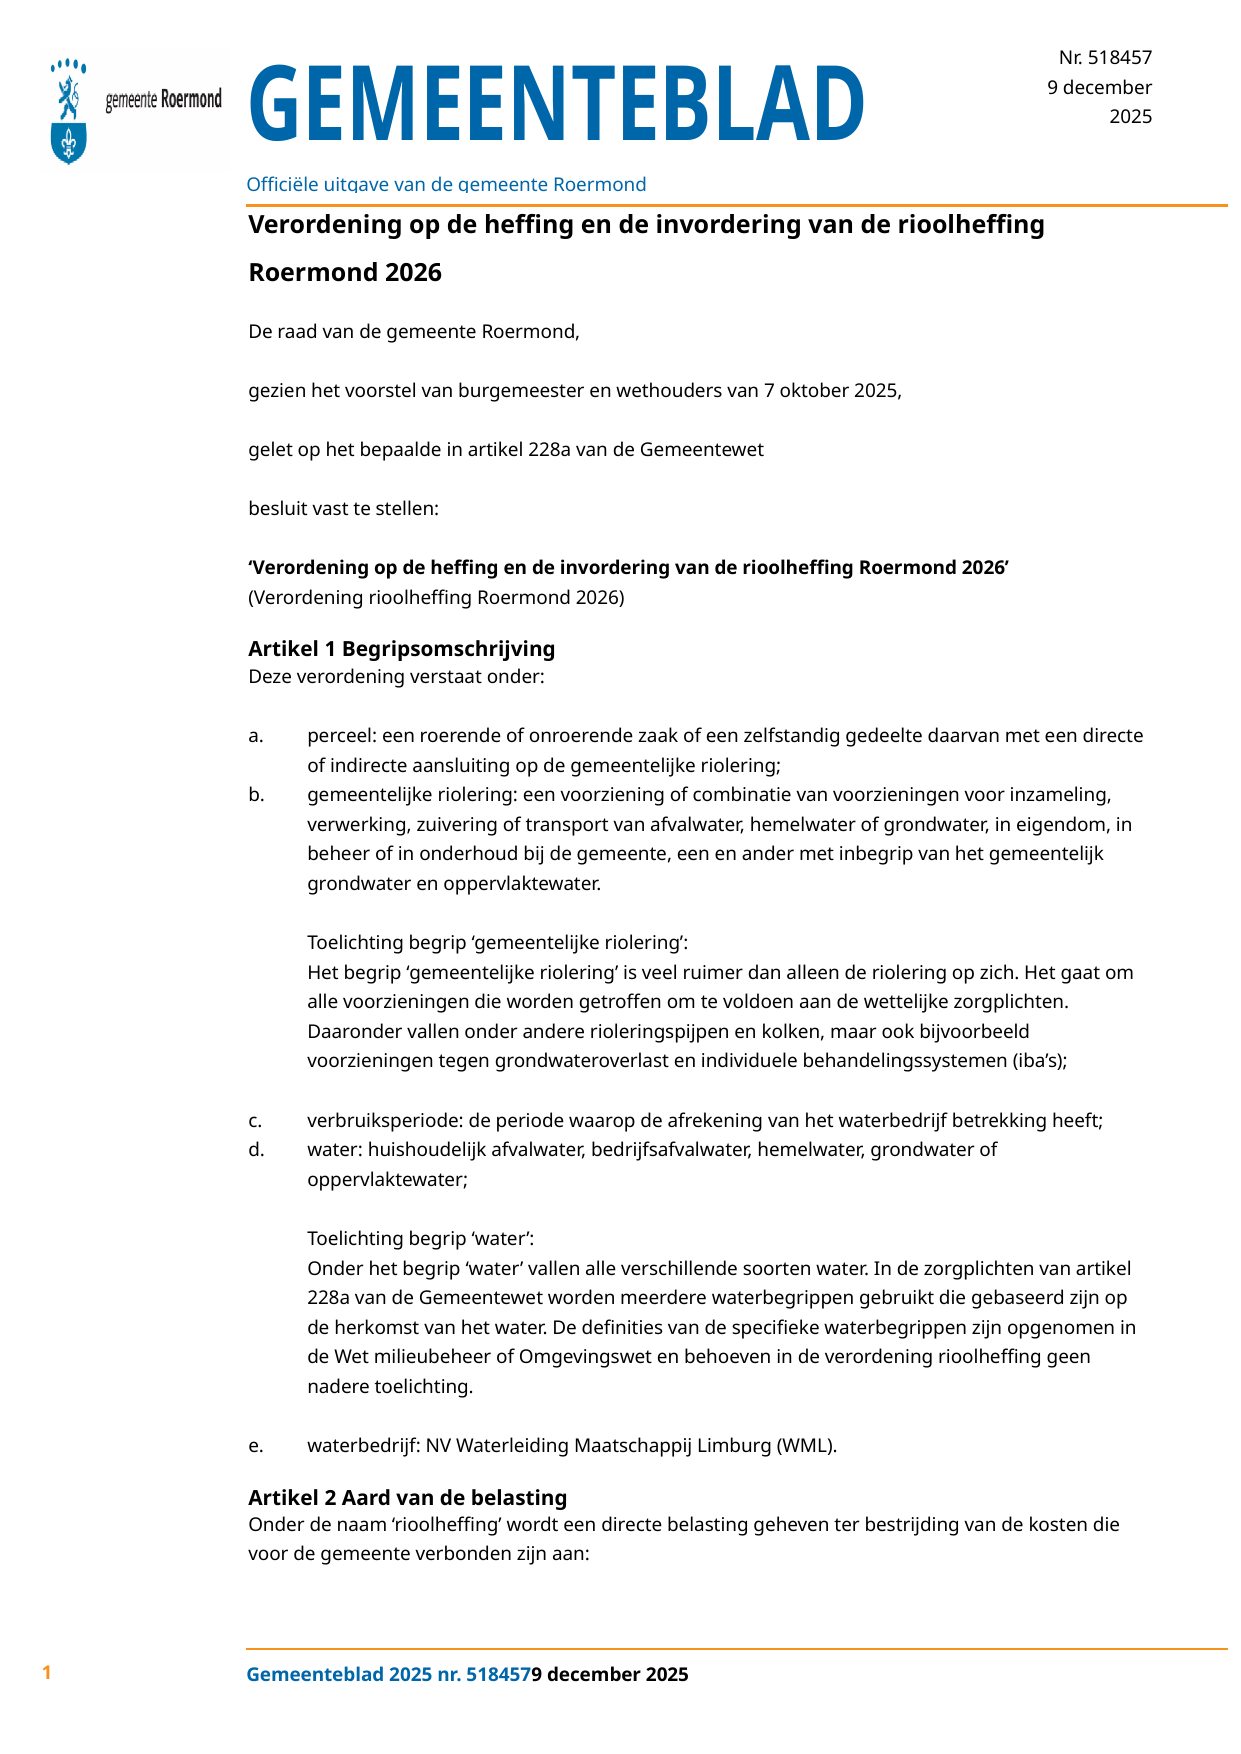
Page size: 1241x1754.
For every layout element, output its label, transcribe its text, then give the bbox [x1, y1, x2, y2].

text Artikel 1 Begripsomschrijving [248, 634, 1152, 663]
list Toelichting begrip ‘water’: [248, 1225, 1152, 1251]
text (Verordening rioolheffing Roermond 2026) [248, 584, 1152, 610]
list water: huishoudelijk afvalwater, bedrijfsafvalwater, hemelwater, grondwater of oppervlaktewater; [248, 1136, 1152, 1192]
list waterbedrijf: NV Waterleiding Maatschappij Limburg (WML). [248, 1432, 1152, 1458]
text gezien het voorstel van burgemeester en wethouders van 7 oktober 2025, [248, 377, 1152, 403]
text Artikel 2 Aard van de belasting [248, 1483, 1152, 1511]
text ‘Verordening op de heffing en de invordering van de rioolheffing Roermond 2026’ [248, 554, 1152, 580]
text Deze verordening verstaat onder: [248, 663, 1152, 689]
text Onder de naam ‘rioolheffing’ wordt een directe belasting geheven ter bestrijding van de kosten die voor de gemeente verbonden zijn aan: [248, 1511, 1152, 1566]
text gelet op het bepaalde in artikel 228a van de Gemeentewet [248, 436, 1152, 462]
picture [41, 47, 231, 172]
list Toelichting begrip ‘gemeentelijke riolering’: [248, 929, 1152, 955]
text De raad van de gemeente Roermond, [248, 318, 1152, 344]
list Het begrip ‘gemeentelijke riolering’ is veel ruimer dan alleen de riolering op zich. Het gaat om alle voorzieningen die worden getroffen om te voldoen aan de wettelijke zorgplichten. Daaronder vallen onder andere rioleringspijpen en kolken, maar ook bijvoorbeeld voorzieningen tegen grondwateroverlast en individuele behandelingssystemen (iba’s); [248, 959, 1152, 1073]
list Onder het begrip ‘water’ vallen alle verschillende soorten water. In de zorgplichten van artikel 228a van de Gemeentewet worden meerdere waterbegrippen gebruikt die gebaseerd zijn op de herkomst van het water. De definities van de specifieke waterbegrippen zijn opgenomen in de Wet milieubeheer of Omgevingswet en behoeven in de verordening rioolheffing geen nadere toelichting. [248, 1255, 1152, 1399]
text Verordening op de heffing en de invordering van de rioolheffing Roermond 2026 [248, 207, 1152, 288]
list gemeentelijke riolering: een voorziening of combinatie van voorzieningen voor inzameling, verwerking, zuivering of transport van afvalwater, hemelwater of grondwater, in eigendom, in beheer of in onderhoud bij de gemeente, een en ander met inbegrip van het gemeentelijk grondwater en oppervlaktewater. [248, 781, 1152, 896]
list verbruiksperiode: de periode waarop de afrekening van het waterbedrijf betrekking heeft; [248, 1107, 1152, 1132]
text besluit vast te stellen: [248, 495, 1152, 521]
list perceel: een roerende of onroerende zaak of een zelfstandig gedeelte daarvan met een directe of indirecte aansluiting op de gemeentelijke riolering; [248, 722, 1152, 777]
